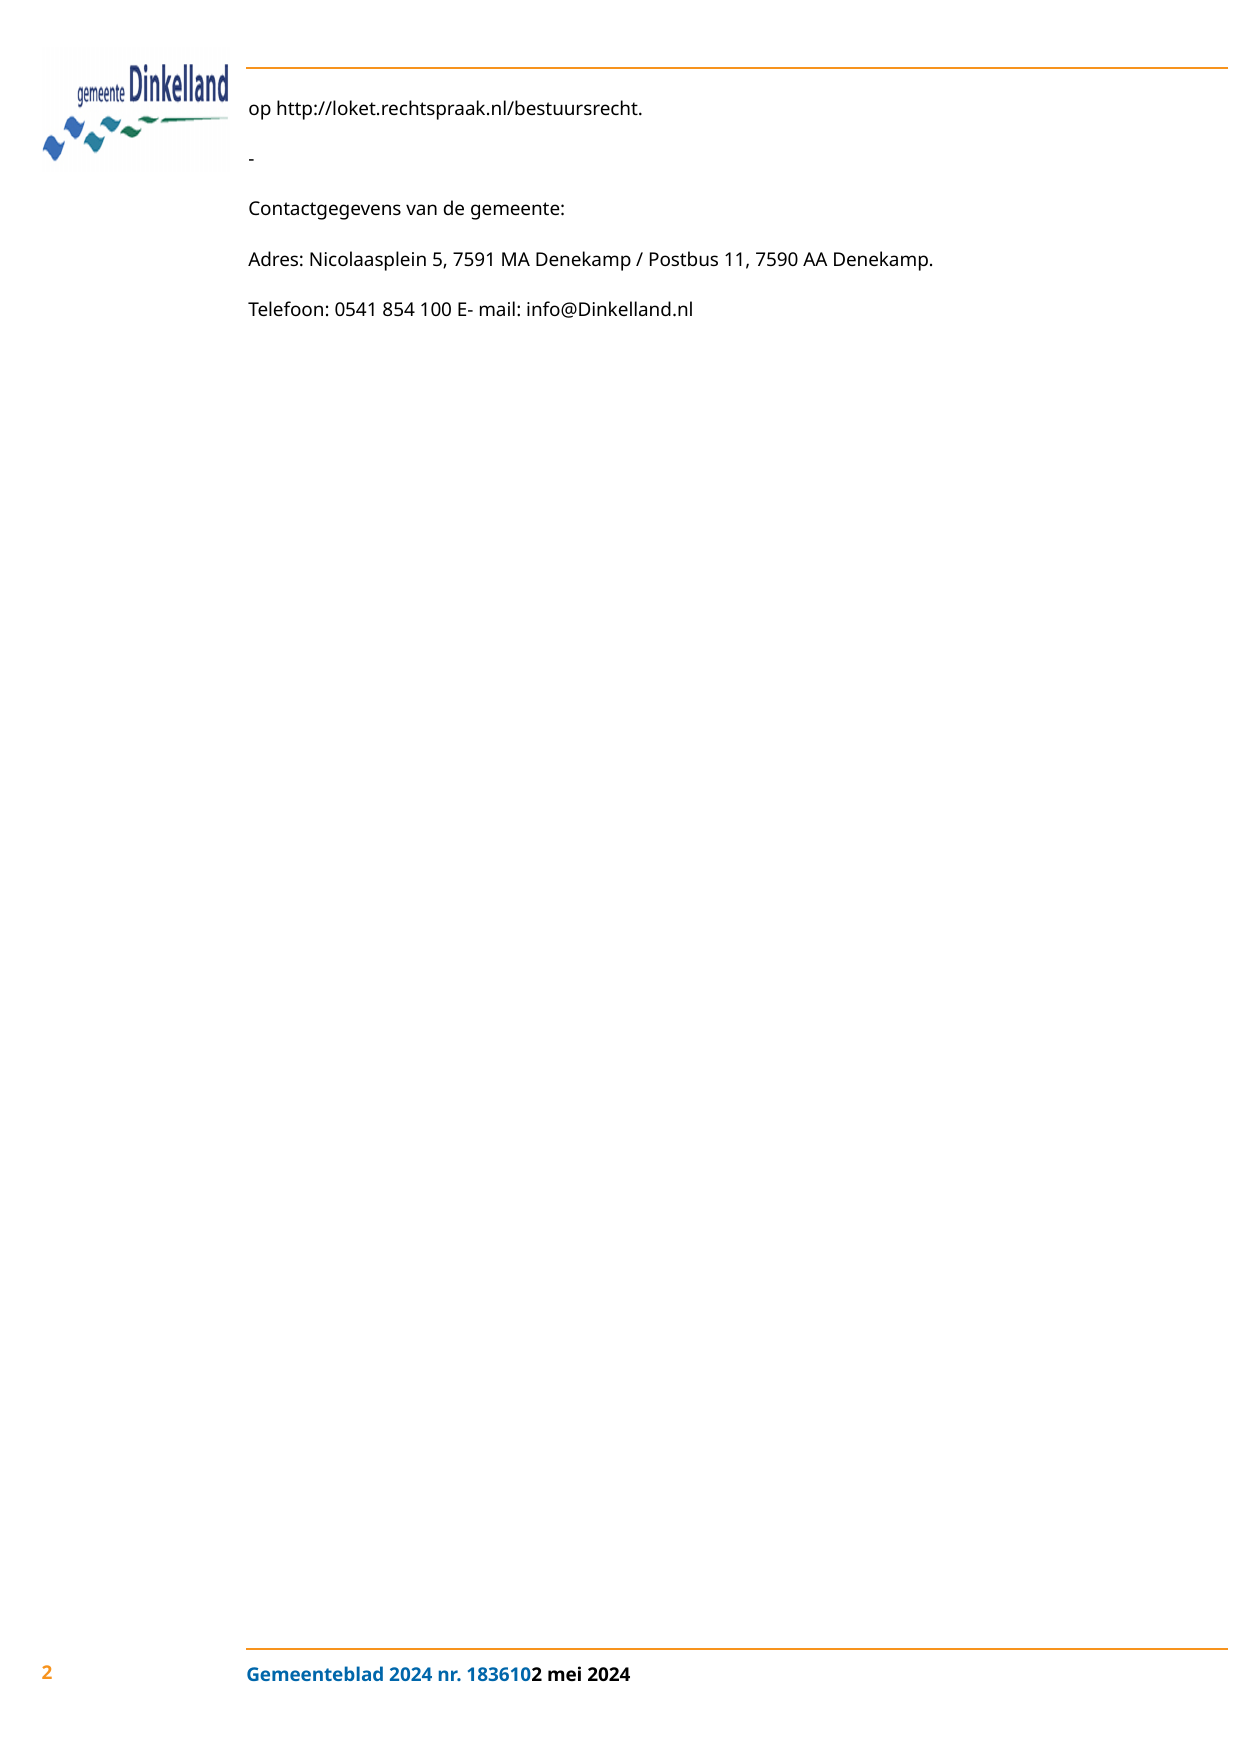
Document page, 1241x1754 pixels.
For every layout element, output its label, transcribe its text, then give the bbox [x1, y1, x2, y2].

text Adres: Nicolaasplein 5, 7591 MA Denekamp / Postbus 11, 7590 AA Denekamp. [248, 246, 1152, 272]
text op http://loket.rechtspraak.nl/bestuursrecht. [248, 95, 1152, 121]
text Telefoon: 0541 854 100 E- mail: info@Dinkelland.nl [248, 296, 1152, 322]
picture [41, 47, 231, 172]
text Contactgegevens van de gemeente: [248, 196, 1152, 221]
text - [248, 145, 1152, 171]
